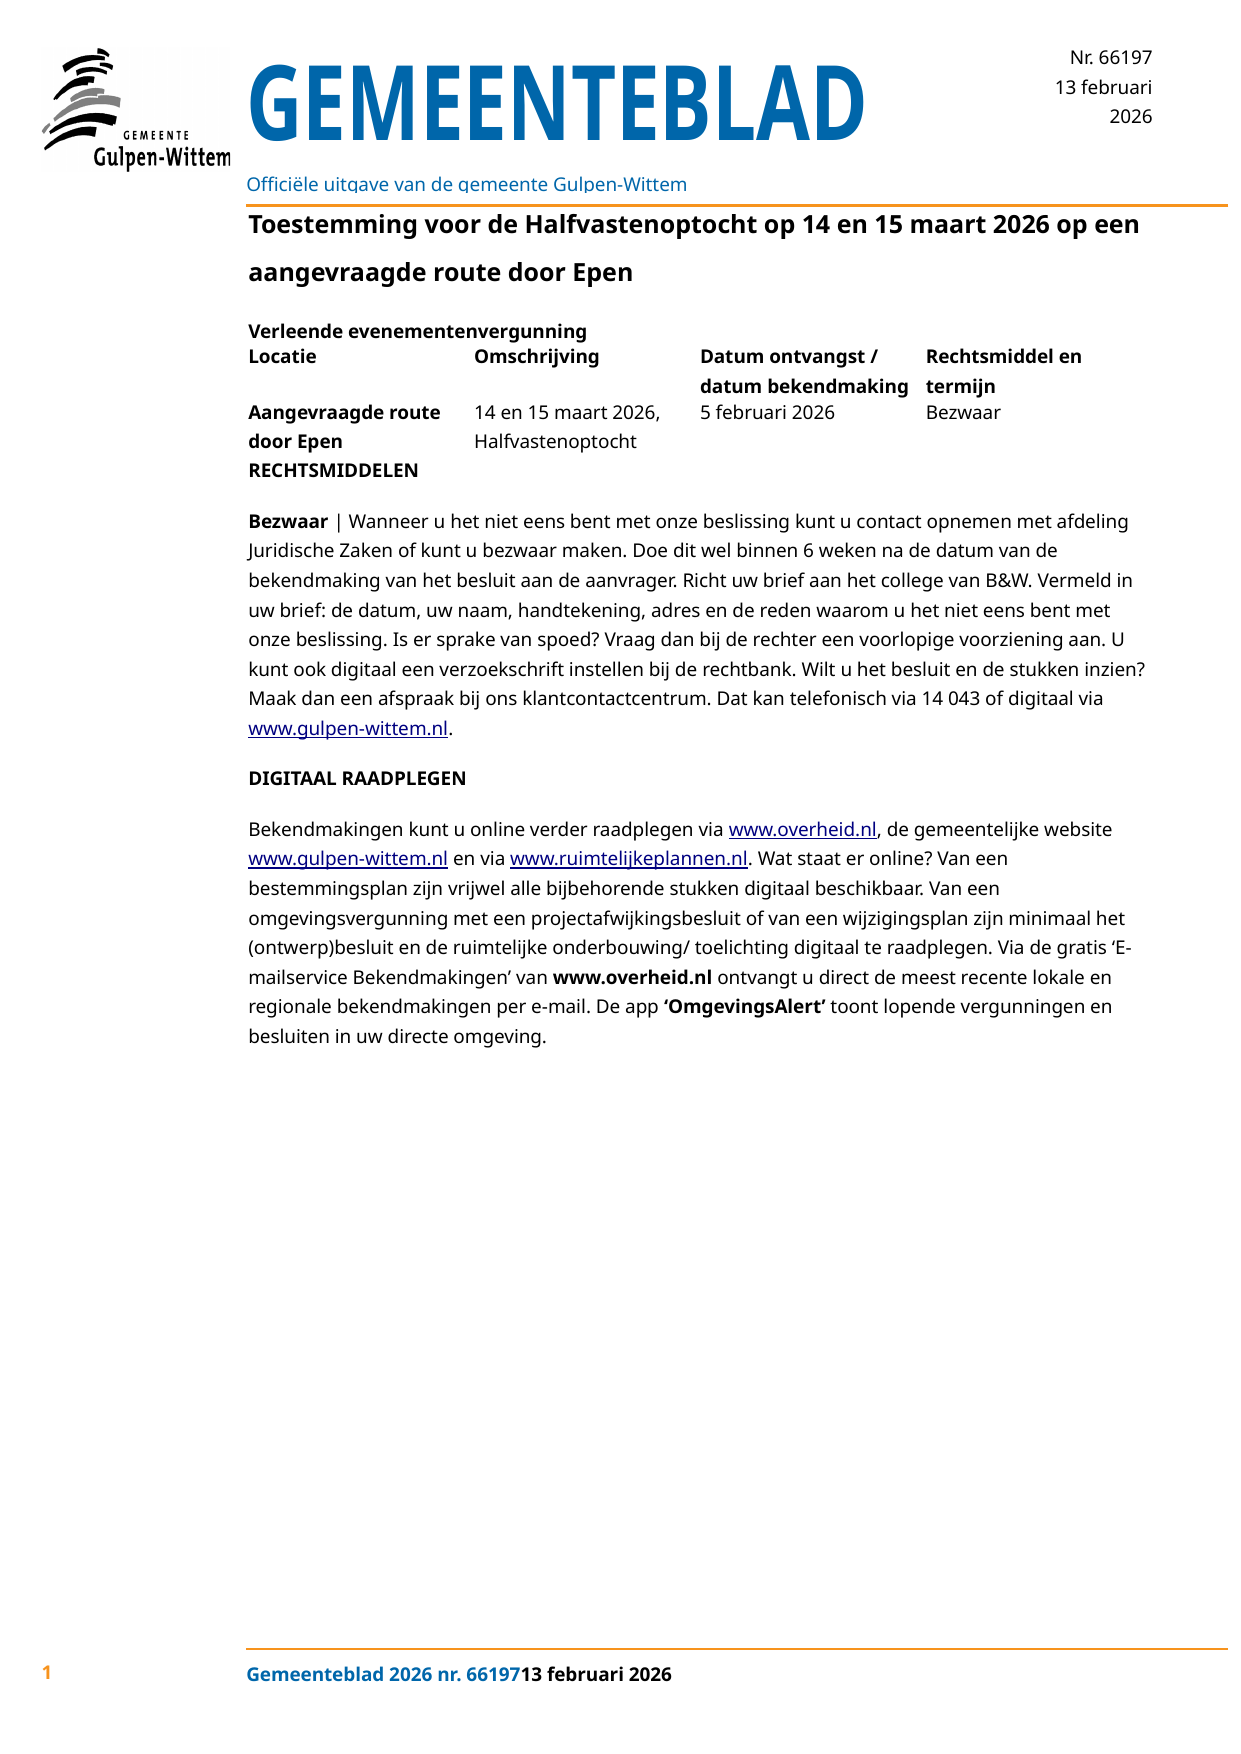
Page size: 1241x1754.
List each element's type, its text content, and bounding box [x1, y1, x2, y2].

table_cell 14 en 15 maart 2026, Halfvastenoptocht [474, 399, 700, 454]
text RECHTSMIDDELEN [248, 458, 1152, 483]
picture [41, 47, 231, 172]
table_cell Datum ontvangst / datum bekendmaking [700, 344, 926, 399]
table_cell Aangevraagde route door Epen [248, 399, 474, 454]
table_cell Omschrijving [474, 344, 700, 399]
text DIGITAAL RAADPLEGEN [248, 766, 1152, 791]
table_cell 5 februari 2026 [700, 399, 926, 454]
table_cell Locatie [248, 344, 474, 399]
text Bezwaar | Wanneer u het niet eens bent met onze beslissing kunt u contact opnemen met afdeling Juridische Zaken of kunt u bezwaar maken. Doe dit wel binnen 6 weken na de datum van de bekendmaking van het besluit aan de aanvrager. Richt uw brief aan het college van B&W. Vermeld in uw brief: de datum, uw naam, handtekening, adres en de reden waarom u het niet eens bent met onze beslissing. Is er sprake van spoed? Vraag dan bij de rechter een voorlopige voorziening aan. U kunt ook digitaal een verzoekschrift instellen bij de rechtbank. Wilt u het besluit en de stukken inzien? Maak dan een afspraak bij ons klantcontactcentrum. Dat kan telefonisch via 14 043 of digitaal via www.gulpen-wittem.nl. [248, 508, 1152, 741]
text Bekendmakingen kunt u online verder raadplegen via www.overheid.nl, de gemeentelijke website www.gulpen-wittem.nl en via www.ruimtelijkeplannen.nl. Wat staat er online? Van een bestemmingsplan zijn vrijwel alle bijbehorende stukken digitaal beschikbaar. Van een omgevingsvergunning met een projectafwijkingsbesluit of van een wijzigingsplan zijn minimaal het (ontwerp)besluit en de ruimtelijke onderbouwing/ toelichting digitaal te raadplegen. Via de gratis ‘E-mailservice Bekendmakingen’ van www.overheid.nl ontvangt u direct de meest recente lokale en regionale bekendmakingen per e-mail. De app ‘OmgevingsAlert’ toont lopende vergunningen en besluiten in uw directe omgeving. [248, 816, 1152, 1049]
table_header Verleende evenementenvergunning [248, 318, 1152, 344]
text Toestemming voor de Halfvastenoptocht op 14 en 15 maart 2026 op een aangevraagde route door Epen [248, 207, 1152, 288]
table_cell Rechtsmiddel en termijn [926, 344, 1152, 399]
table_cell Bezwaar [926, 399, 1152, 454]
